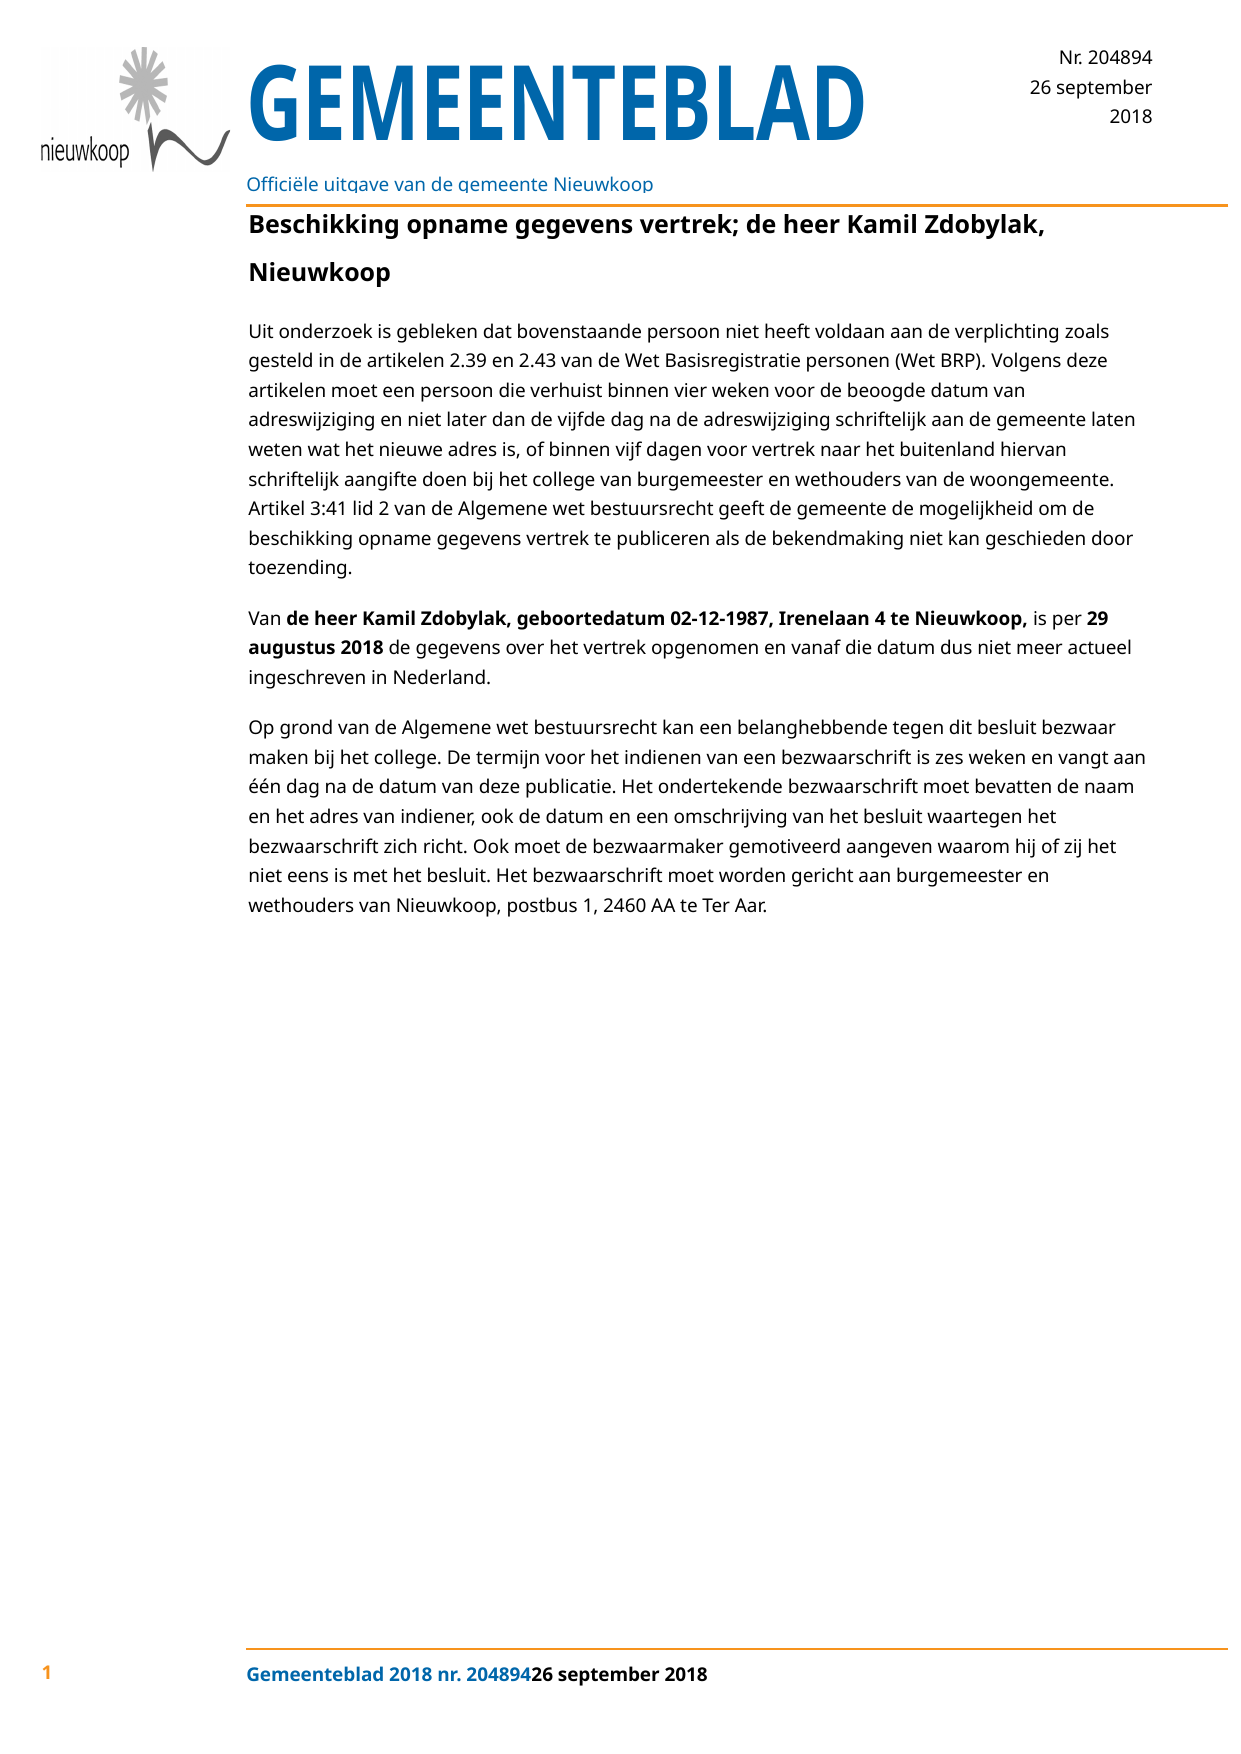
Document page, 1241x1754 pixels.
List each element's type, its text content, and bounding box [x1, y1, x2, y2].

text Van de heer Kamil Zdobylak, geboortedatum 02-12-1987, Irenelaan 4 te Nieuwkoop, is per 29 augustus 2018 de gegevens over het vertrek opgenomen en vanaf die datum dus niet meer actueel ingeschreven in Nederland. [248, 605, 1152, 690]
text Uit onderzoek is gebleken dat bovenstaande persoon niet heeft voldaan aan de verplichting zoals gesteld in de artikelen 2.39 en 2.43 van de Wet Basisregistratie personen (Wet BRP). Volgens deze artikelen moet een persoon die verhuist binnen vier weken voor de beoogde datum van adreswijziging en niet later dan de vijfde dag na de adreswijziging schriftelijk aan de gemeente laten weten wat het nieuwe adres is, of binnen vijf dagen voor vertrek naar het buitenland hiervan schriftelijk aangifte doen bij het college van burgemeester en wethouders van de woongemeente. Artikel 3:41 lid 2 van de Algemene wet bestuursrecht geeft de gemeente de mogelijkheid om de beschikking opname gegevens vertrek te publiceren als de bekendmaking niet kan geschieden door toezending. [248, 318, 1152, 580]
text Op grond van de Algemene wet bestuursrecht kan een belanghebbende tegen dit besluit bezwaar maken bij het college. De termijn voor het indienen van een bezwaarschrift is zes weken en vangt aan één dag na de datum van deze publicatie. Het ondertekende bezwaarschrift moet bevatten de naam en het adres van indiener, ook de datum en een omschrijving van het besluit waartegen het bezwaarschrift zich richt. Ook moet de bezwaarmaker gemotiveerd aangeven waarom hij of zij het niet eens is met het besluit. Het bezwaarschrift moet worden gericht aan burgemeester en wethouders van Nieuwkoop, postbus 1, 2460 AA te Ter Aar. [248, 714, 1152, 918]
text Beschikking opname gegevens vertrek; de heer Kamil Zdobylak, Nieuwkoop [248, 207, 1152, 288]
picture [41, 47, 231, 172]
